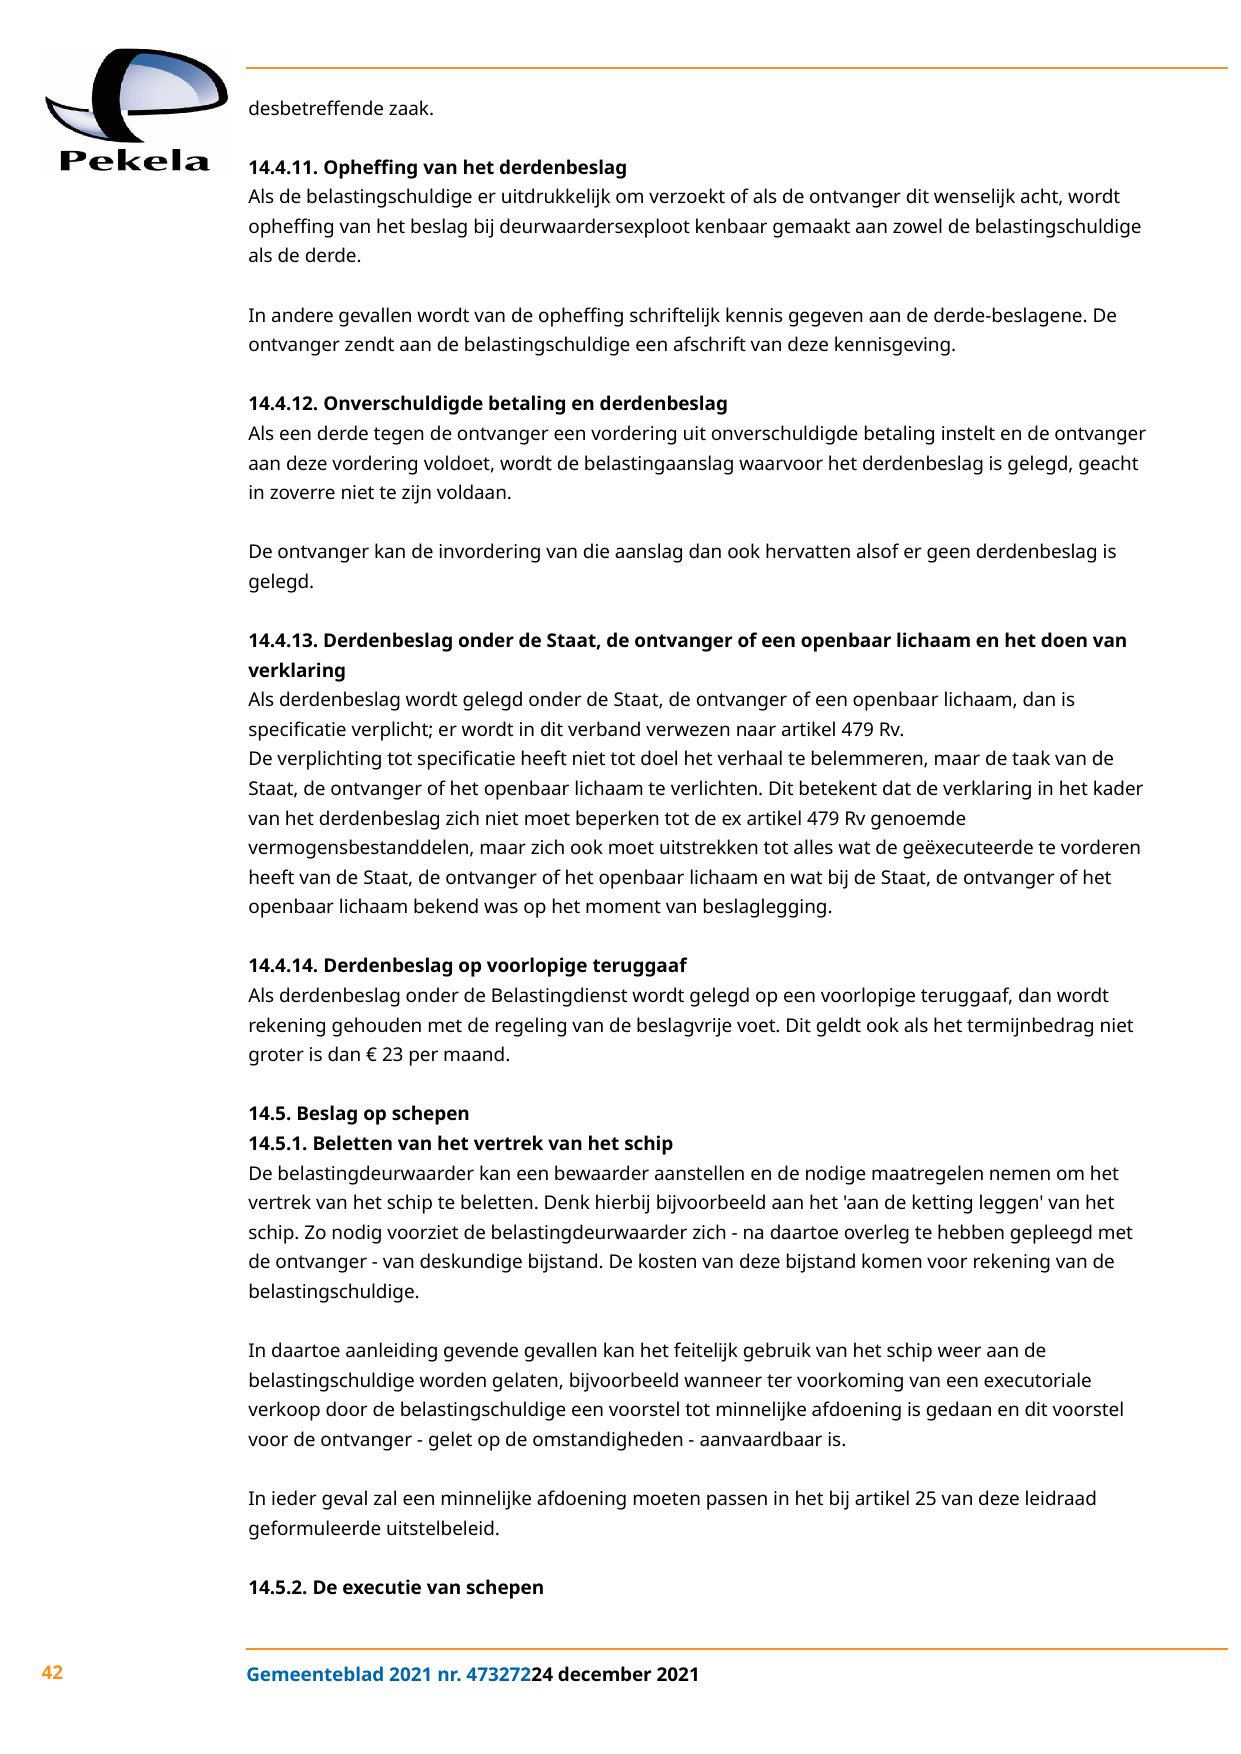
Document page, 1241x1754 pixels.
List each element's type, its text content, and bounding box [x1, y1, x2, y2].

text 14.5.2. De executie van schepen [248, 1574, 1152, 1600]
text 14.5.1. Beletten van het vertrek van het schip [248, 1130, 1152, 1156]
text desbetreffende zaak. [248, 95, 1152, 121]
text De belastingdeurwaarder kan een bewaarder aanstellen en de nodige maatregelen nemen om het vertrek van het schip te beletten. Denk hierbij bijvoorbeeld aan het 'aan de ketting leggen' van het schip. Zo nodig voorziet de belastingdeurwaarder zich - na daartoe overleg te hebben gepleegd met de ontvanger - van deskundige bijstand. De kosten van deze bijstand komen voor rekening van de belastingschuldige. [248, 1160, 1152, 1304]
text Als derdenbeslag wordt gelegd onder de Staat, de ontvanger of een openbaar lichaam, dan is specificatie verplicht; er wordt in dit verband verwezen naar artikel 479 Rv. [248, 686, 1152, 742]
text In daartoe aanleiding gevende gevallen kan het feitelijk gebruik van het schip weer aan de belastingschuldige worden gelaten, bijvoorbeeld wanneer ter voorkoming van een executoriale verkoop door de belastingschuldige een voorstel tot minnelijke afdoening is gedaan en dit voorstel voor de ontvanger - gelet op de omstandigheden - aanvaardbaar is. [248, 1337, 1152, 1452]
text Als een derde tegen de ontvanger een vordering uit onverschuldigde betaling instelt en de ontvanger aan deze vordering voldoet, wordt de belastingaanslag waarvoor het derdenbeslag is gelegd, geacht in zoverre niet te zijn voldaan. [248, 420, 1152, 505]
text 14.4.14. Derdenbeslag op voorlopige teruggaaf [248, 953, 1152, 978]
text 14.4.12. Onverschuldigde betaling en derdenbeslag [248, 391, 1152, 416]
text In andere gevallen wordt van de opheffing schriftelijk kennis gegeven aan de derde-beslagene. De ontvanger zendt aan de belastingschuldige een afschrift van deze kennisgeving. [248, 302, 1152, 357]
text De verplichting tot specificatie heeft niet tot doel het verhaal te belemmeren, maar de taak van de Staat, de ontvanger of het openbaar lichaam te verlichten. Dit betekent dat de verklaring in het kader van het derdenbeslag zich niet moet beperken tot de ex artikel 479 Rv genoemde vermogensbestanddelen, maar zich ook moet uitstrekken tot alles wat de geëxecuteerde te vorderen heeft van de Staat, de ontvanger of het openbaar lichaam en wat bij de Staat, de ontvanger of het openbaar lichaam bekend was op het moment van beslaglegging. [248, 746, 1152, 919]
text De ontvanger kan de invordering van die aanslag dan ook hervatten alsof er geen derdenbeslag is gelegd. [248, 538, 1152, 594]
text 14.4.11. Opheffing van het derdenbeslag [248, 154, 1152, 180]
picture [41, 47, 231, 172]
text Als de belastingschuldige er uitdrukkelijk om verzoekt of als de ontvanger dit wenselijk acht, wordt opheffing van het beslag bij deurwaardersexploot kenbaar gemaakt aan zowel de belastingschuldige als de derde. [248, 183, 1152, 268]
text 14.5. Beslag op schepen [248, 1101, 1152, 1126]
text Als derdenbeslag onder de Belastingdienst wordt gelegd op een voorlopige teruggaaf, dan wordt rekening gehouden met de regeling van de beslagvrije voet. Dit geldt ook als het termijnbedrag niet groter is dan € 23 per maand. [248, 982, 1152, 1067]
text In ieder geval zal een minnelijke afdoening moeten passen in het bij artikel 25 van deze leidraad geformuleerde uitstelbeleid. [248, 1485, 1152, 1541]
text 14.4.13. Derdenbeslag onder de Staat, de ontvanger of een openbaar lichaam en het doen van verklaring [248, 627, 1152, 683]
